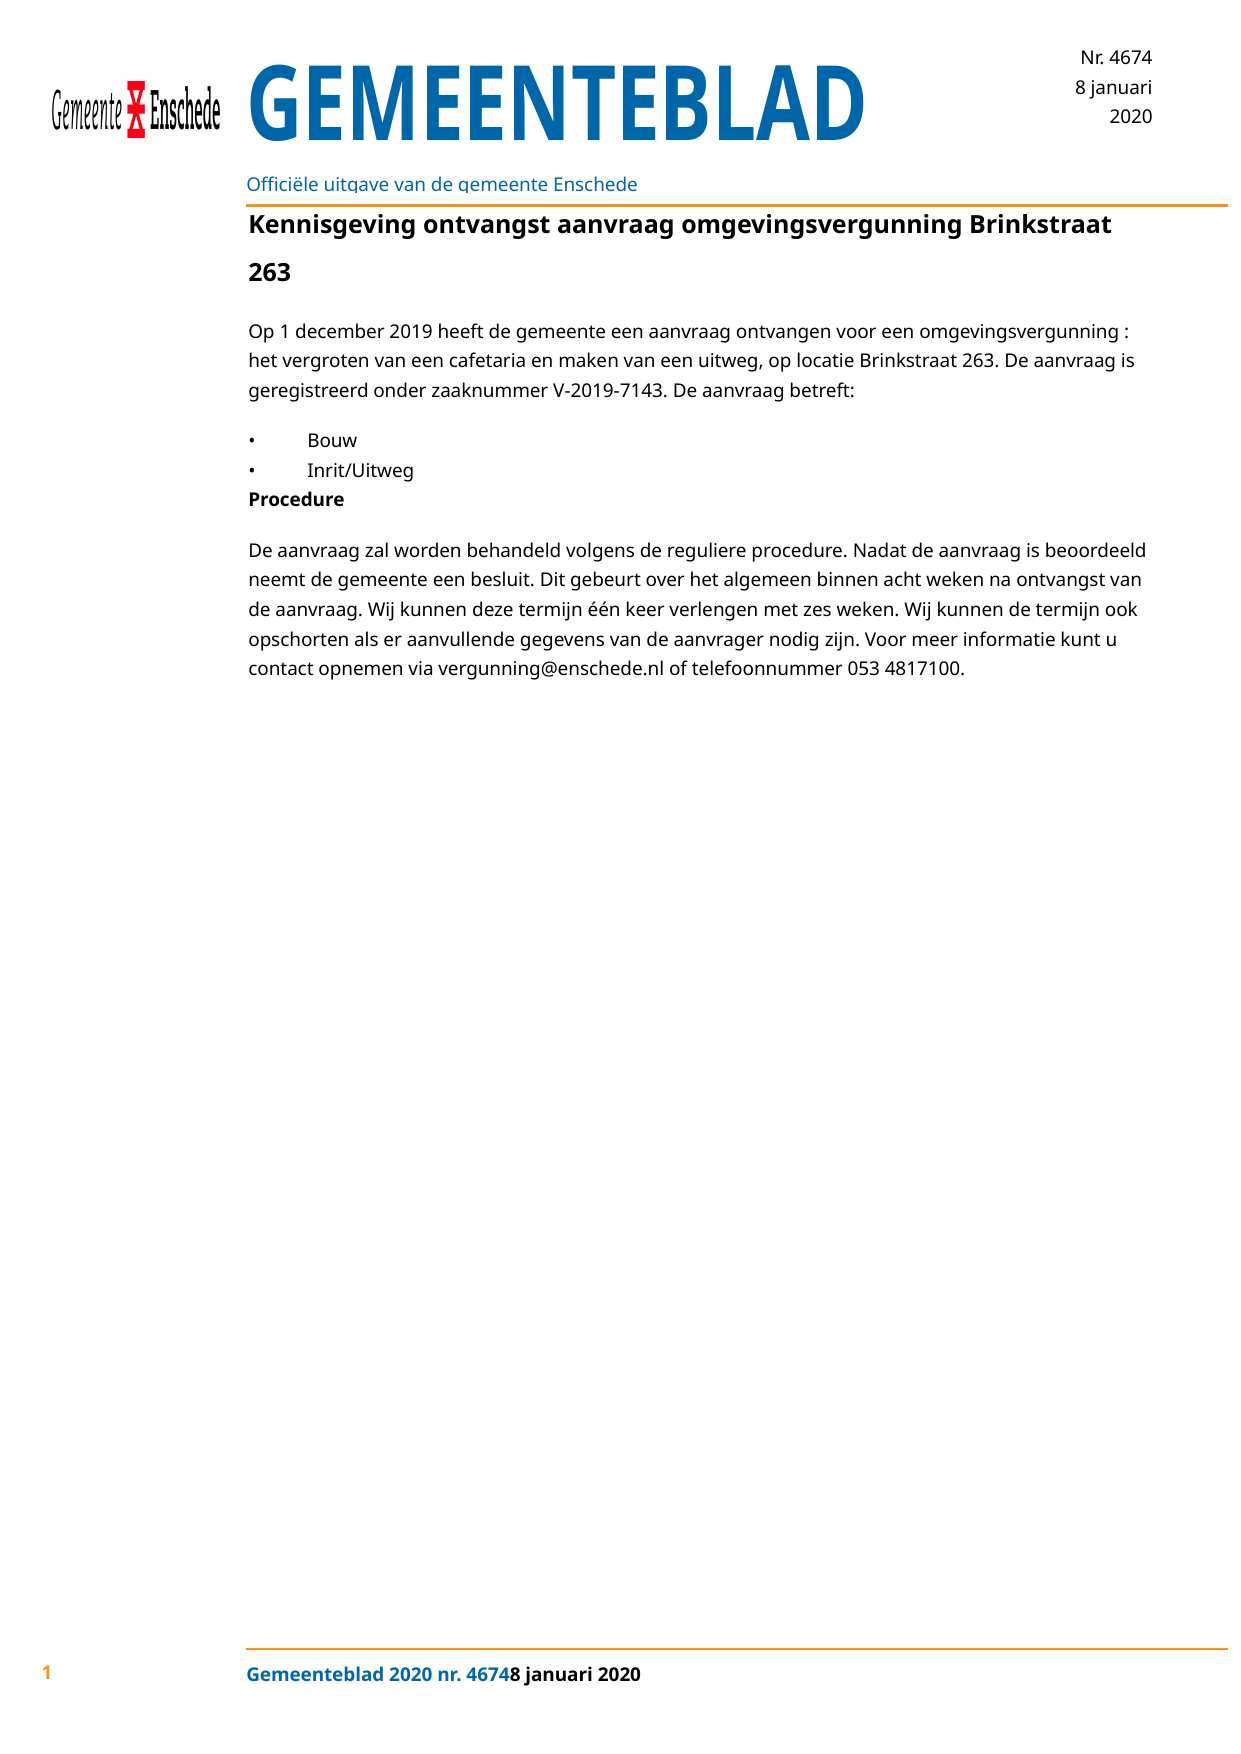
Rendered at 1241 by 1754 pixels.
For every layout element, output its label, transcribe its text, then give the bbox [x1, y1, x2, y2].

text Kennisgeving ontvangst aanvraag omgevingsvergunning Brinkstraat 263 [248, 207, 1152, 288]
text Procedure [248, 487, 1152, 512]
text Op 1 december 2019 heeft de gemeente een aanvraag ontvangen voor een omgevingsvergunning : het vergroten van een cafetaria en maken van een uitweg, op locatie Brinkstraat 263. De aanvraag is geregistreerd onder zaaknummer V-2019-7143. De aanvraag betreft: [248, 318, 1152, 403]
list Inrit/Uitweg [248, 457, 1152, 483]
list Bouw [248, 427, 1152, 453]
picture [41, 47, 231, 172]
text De aanvraag zal worden behandeld volgens de reguliere procedure. Nadat de aanvraag is beoordeeld neemt de gemeente een besluit. Dit gebeurt over het algemeen binnen acht weken na ontvangst van de aanvraag. Wij kunnen deze termijn één keer verlengen met zes weken. Wij kunnen de termijn ook opschorten als er aanvullende gegevens van de aanvrager nodig zijn. Voor meer informatie kunt u contact opnemen via vergunning@enschede.nl of telefoonnummer 053 4817100. [248, 537, 1152, 681]
